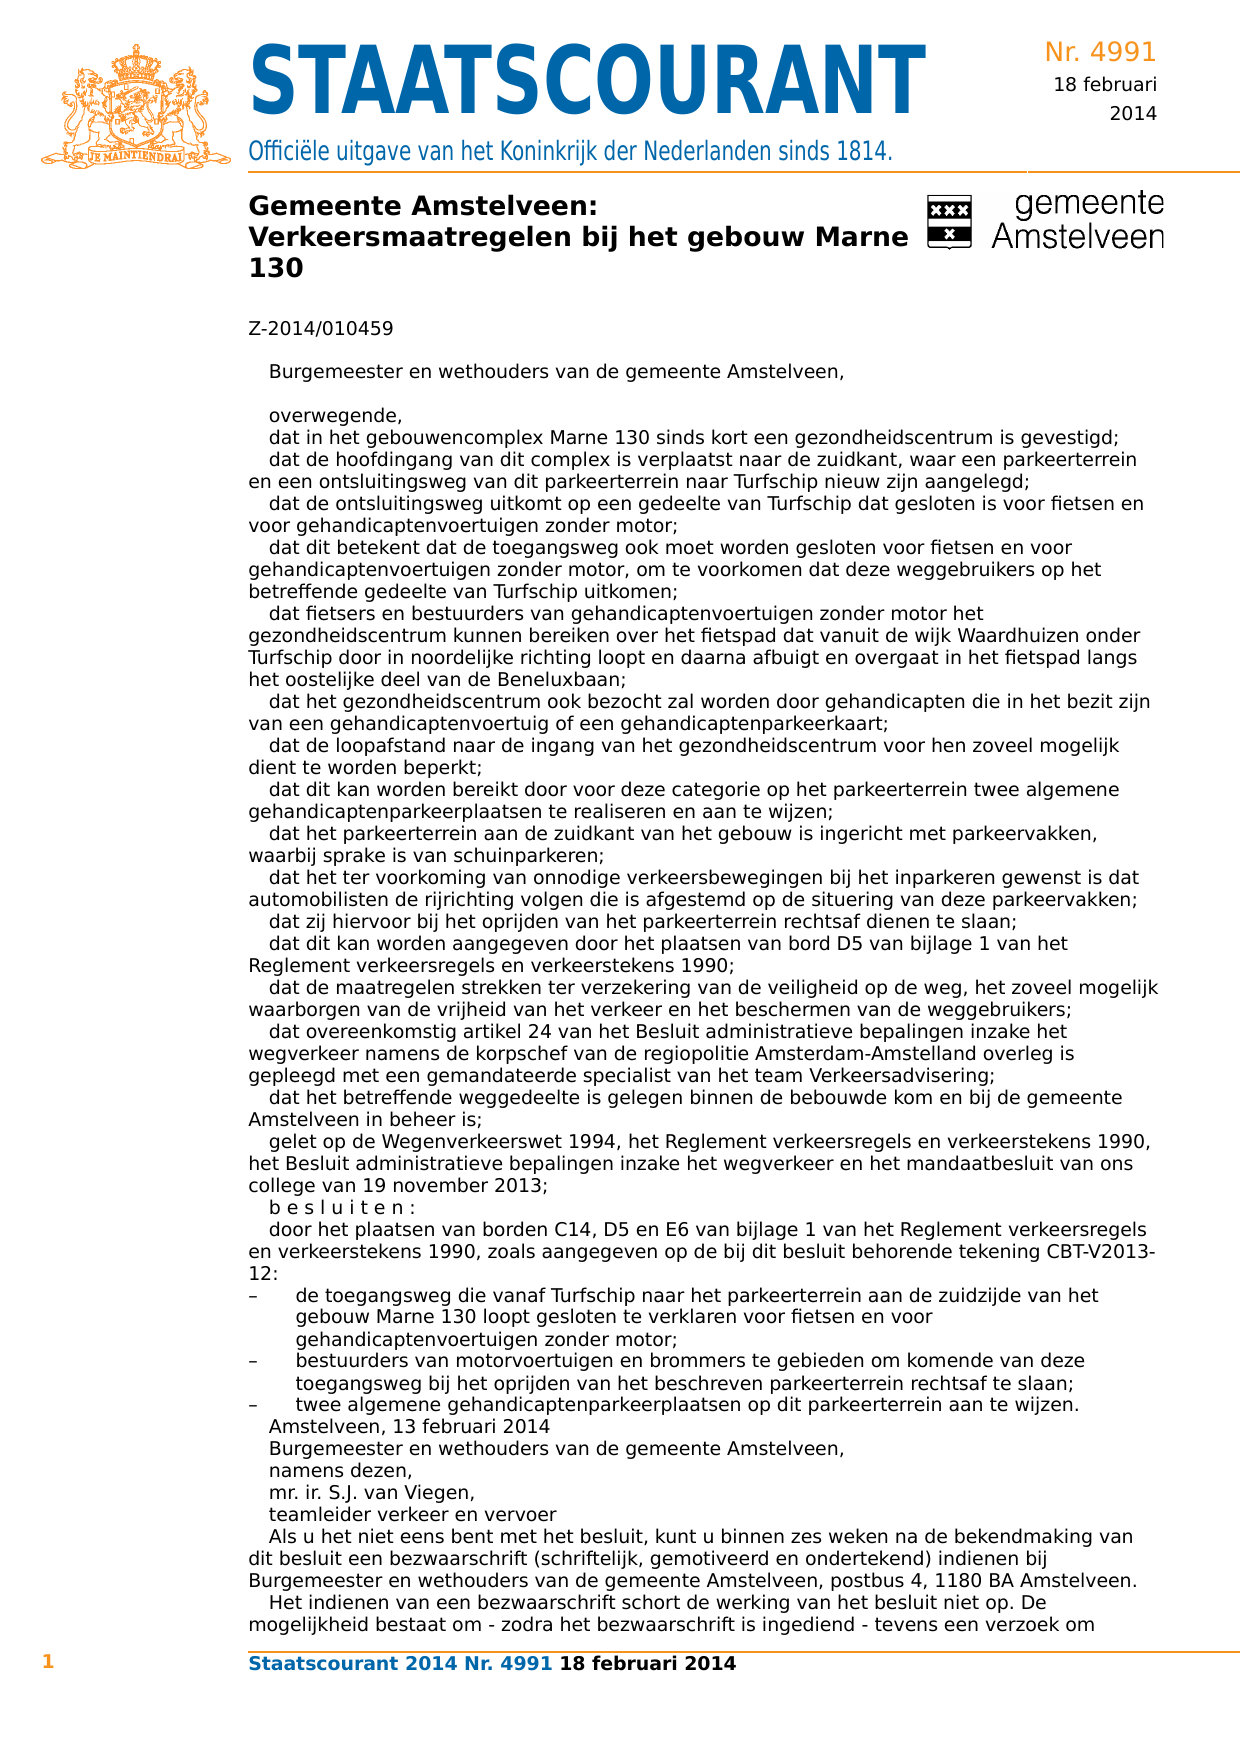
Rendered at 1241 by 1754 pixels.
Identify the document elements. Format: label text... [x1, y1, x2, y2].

text dat de loopafstand naar de ingang van het gezondheidscentrum voor hen zoveel mogelijk dient te worden beperkt; [248, 735, 1163, 779]
text namens dezen, [248, 1460, 1163, 1482]
text dat de ontsluitingsweg uitkomt op een gedeelte van Turfschip dat gesloten is voor fietsen en voor gehandicaptenvoertuigen zonder motor; [248, 493, 1163, 537]
subtitle Gemeente Amstelveen: Verkeersmaatregelen bij het gebouw Marne 130 [248, 191, 1163, 284]
text Het indienen van een bezwaarschrift schort de werking van het besluit niet op. De mogelijkheid bestaat om - zodra het bezwaarschrift is ingediend - tevens een verzoek om [248, 1592, 1163, 1636]
text dat het gezondheidscentrum ook bezocht zal worden door gehandicapten die in het bezit zijn van een gehandicaptenvoertuig of een gehandicaptenparkeerkaart; [248, 691, 1163, 735]
text gelet op de Wegenverkeerswet 1994, het Reglement verkeersregels en verkeerstekens 1990, het Besluit administratieve bepalingen inzake het wegverkeer en het mandaatbesluit van ons college van 19 november 2013; [248, 1131, 1163, 1197]
text b e s l u i t e n : [248, 1197, 1163, 1218]
text overwegende, [248, 405, 1163, 427]
text dat zij hiervoor bij het oprijden van het parkeerterrein rechtsaf dienen te slaan; [248, 911, 1163, 933]
list bestuurders van motorvoertuigen en brommers te gebieden om komende van deze toegangsweg bij het oprijden van het beschreven parkeerterrein rechtsaf te slaan; [248, 1350, 1163, 1394]
picture [927, 190, 1164, 250]
text Als u het niet eens bent met het besluit, kunt u binnen zes weken na de bekendmaking van dit besluit een bezwaarschrift (schriftelijk, gemotiveerd en ondertekend) indienen bij Burgemeester en wethouders van de gemeente Amstelveen, postbus 4, 1180 BA Amstelveen. [248, 1526, 1163, 1592]
text teamleider verkeer en vervoer [248, 1504, 1163, 1526]
text dat de maatregelen strekken ter verzekering van de veiligheid op de weg, het zoveel mogelijk waarborgen van de vrijheid van het verkeer en het beschermen van de weggebruikers; [248, 977, 1163, 1021]
text Z-2014/010459 [248, 317, 1163, 339]
text dat het betreffende weggedeelte is gelegen binnen de bebouwde kom en bij de gemeente Amstelveen in beheer is; [248, 1087, 1163, 1131]
text dat fietsers en bestuurders van gehandicaptenvoertuigen zonder motor het gezondheidscentrum kunnen bereiken over het fietspad dat vanuit de wijk Waardhuizen onder Turfschip door in noordelijke richting loopt en daarna afbuigt en overgaat in het fietspad langs het oostelijke deel van de Beneluxbaan; [248, 603, 1163, 691]
text mr. ir. S.J. van Viegen, [248, 1482, 1163, 1504]
list twee algemene gehandicaptenparkeerplaatsen op dit parkeerterrein aan te wijzen. [248, 1394, 1163, 1416]
text Burgemeester en wethouders van de gemeente Amstelveen, [248, 1438, 1163, 1460]
text dat het parkeerterrein aan de zuidkant van het gebouw is ingericht met parkeervakken, waarbij sprake is van schuinparkeren; [248, 823, 1163, 867]
text Amstelveen, 13 februari 2014 [248, 1416, 1163, 1438]
text door het plaatsen van borden C14, D5 en E6 van bijlage 1 van het Reglement verkeersregels en verkeerstekens 1990, zoals aangegeven op de bij dit besluit behorende tekening CBT-V2013-12: [248, 1218, 1163, 1284]
list de toegangsweg die vanaf Turfschip naar het parkeerterrein aan de zuidzijde van het gebouw Marne 130 loopt gesloten te verklaren voor fietsen en voor gehandicaptenvoertuigen zonder motor; [248, 1284, 1163, 1350]
text dat overeenkomstig artikel 24 van het Besluit administratieve bepalingen inzake het wegverkeer namens de korpschef van de regiopolitie Amsterdam-Amstelland overleg is gepleegd met een gemandateerde specialist van het team Verkeersadvisering; [248, 1021, 1163, 1087]
text dat de hoofdingang van dit complex is verplaatst naar de zuidkant, waar een parkeerterrein en een ontsluitingsweg van dit parkeerterrein naar Turfschip nieuw zijn aangelegd; [248, 449, 1163, 493]
text Burgemeester en wethouders van de gemeente Amstelveen, [248, 361, 1163, 383]
text dat in het gebouwencomplex Marne 130 sinds kort een gezondheidscentrum is gevestigd; [248, 427, 1163, 449]
text dat dit betekent dat de toegangsweg ook moet worden gesloten voor fietsen en voor gehandicaptenvoertuigen zonder motor, om te voorkomen dat deze weggebruikers op het betreffende gedeelte van Turfschip uitkomen; [248, 537, 1163, 603]
text dat dit kan worden bereikt door voor deze categorie op het parkeerterrein twee algemene gehandicaptenparkeerplaatsen te realiseren en aan te wijzen; [248, 779, 1163, 823]
text dat het ter voorkoming van onnodige verkeersbewegingen bij het inparkeren gewenst is dat automobilisten de rijrichting volgen die is afgestemd op de situering van deze parkeervakken; [248, 867, 1163, 911]
text dat dit kan worden aangegeven door het plaatsen van bord D5 van bijlage 1 van het Reglement verkeersregels en verkeerstekens 1990; [248, 933, 1163, 977]
picture [41, 44, 231, 169]
